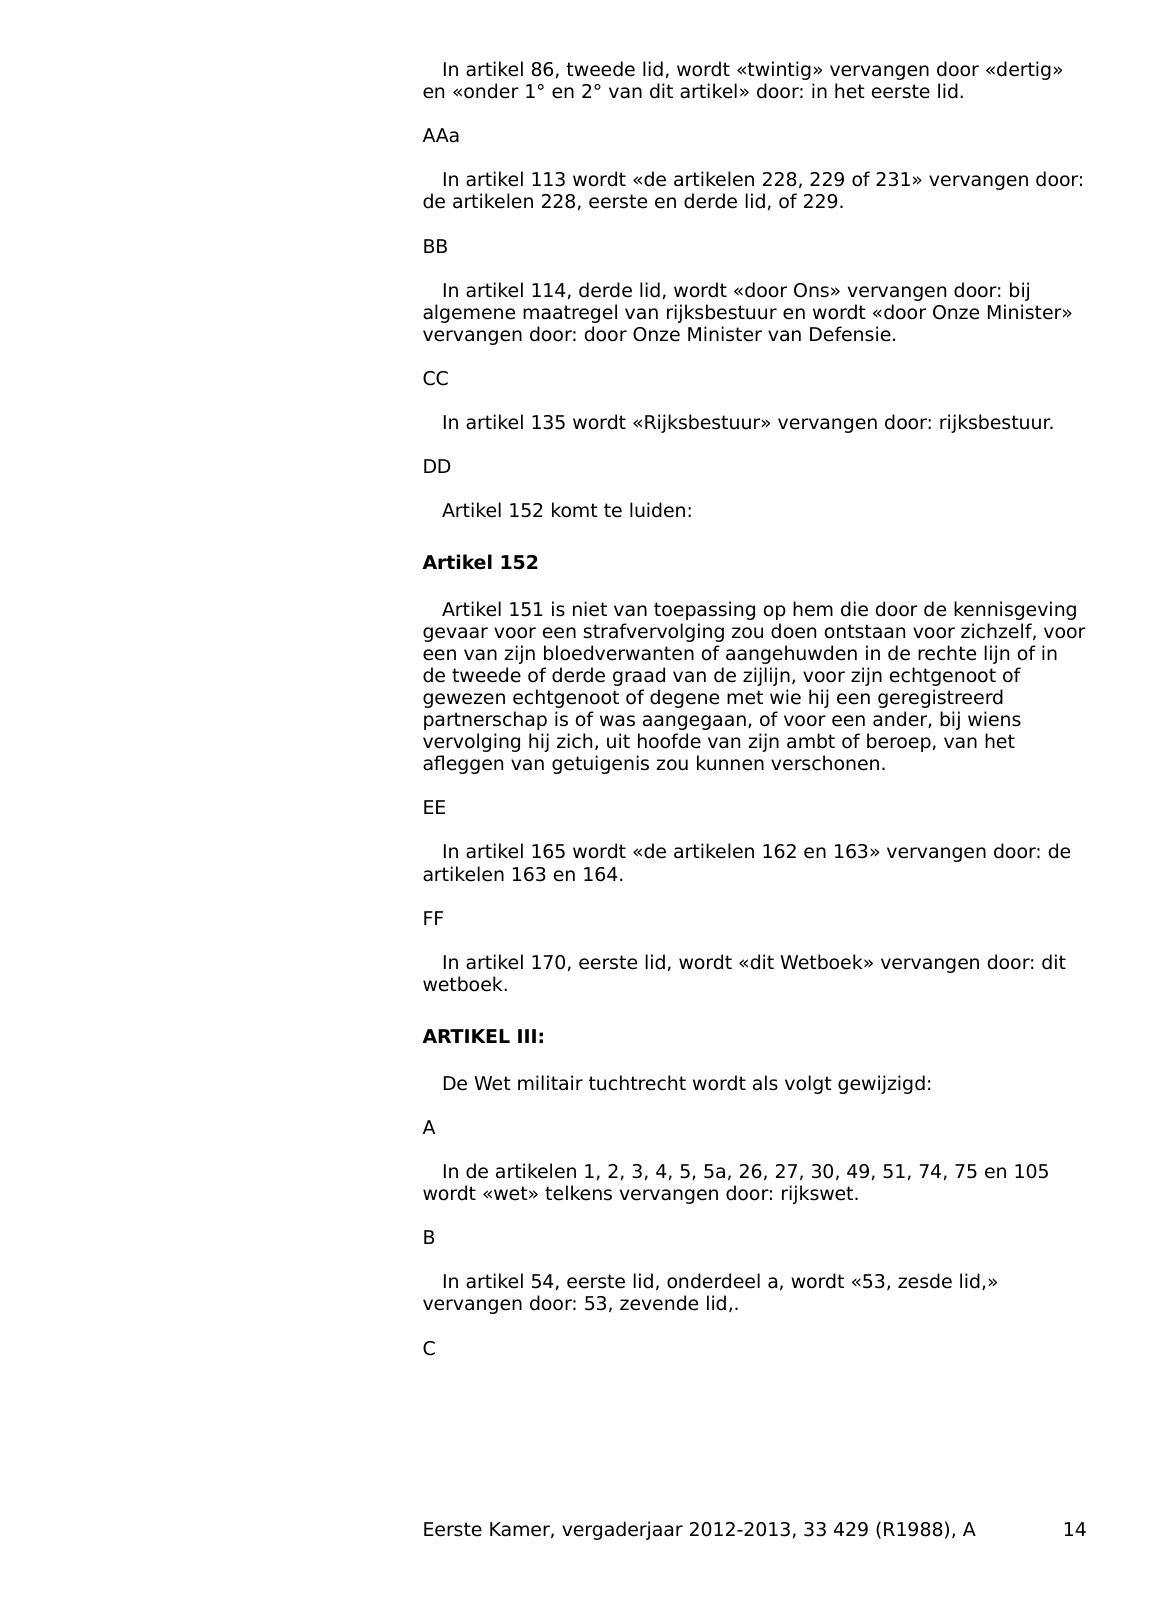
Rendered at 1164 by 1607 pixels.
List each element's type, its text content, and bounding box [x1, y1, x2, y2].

text In artikel 114, derde lid, wordt «door Ons» vervangen door: bij algemene maatregel van rijksbestuur en wordt «door Onze Minister» vervangen door: door Onze Minister van Defensie. [422, 280, 1087, 346]
text EE [422, 797, 1087, 819]
text FF [422, 908, 1087, 929]
text CC [422, 368, 1087, 390]
text In artikel 170, eerste lid, wordt «dit Wetboek» vervangen door: dit wetboek. [422, 952, 1087, 996]
text In artikel 135 wordt «Rijksbestuur» vervangen door: rijksbestuur. [422, 412, 1087, 434]
text De Wet militair tuchtrecht wordt als volgt gewijzigd: [422, 1073, 1087, 1095]
text In de artikelen 1, 2, 3, 4, 5, 5a, 26, 27, 30, 49, 51, 74, 75 en 105 wordt «wet» telkens vervangen door: rijkswet. [422, 1161, 1087, 1205]
text Artikel 151 is niet van toepassing op hem die door de kennisgeving gevaar voor een strafvervolging zou doen ontstaan voor zichzelf, voor een van zijn bloedverwanten of aangehuwden in de rechte lijn of in de tweede of derde graad van de zijlijn, voor zijn echtgenoot of gewezen echtgenoot of degene met wie hij een geregistreerd partnerschap is of was aangegaan, of voor een ander, bij wiens vervolging hij zich, uit hoofde van zijn ambt of beroep, van het afleggen van getuigenis zou kunnen verschonen. [422, 599, 1087, 775]
text AAa [422, 125, 1087, 147]
text A [422, 1117, 1087, 1139]
text Artikel 152 komt te luiden: [422, 500, 1087, 522]
text BB [422, 236, 1087, 257]
text B [422, 1227, 1087, 1249]
subtitle Artikel 152 [422, 552, 1087, 574]
subtitle ARTIKEL III: [422, 1026, 1087, 1048]
text DD [422, 456, 1087, 478]
text In artikel 86, tweede lid, wordt «twintig» vervangen door «dertig» en «onder 1° en 2° van dit artikel» door: in het eerste lid. [422, 59, 1087, 103]
text C [422, 1337, 1087, 1359]
text In artikel 165 wordt «de artikelen 162 en 163» vervangen door: de artikelen 163 en 164. [422, 841, 1087, 885]
text In artikel 54, eerste lid, onderdeel a, wordt «53, zesde lid,» vervangen door: 53, zevende lid,. [422, 1271, 1087, 1315]
text In artikel 113 wordt «de artikelen 228, 229 of 231» vervangen door: de artikelen 228, eerste en derde lid, of 229. [422, 169, 1087, 213]
